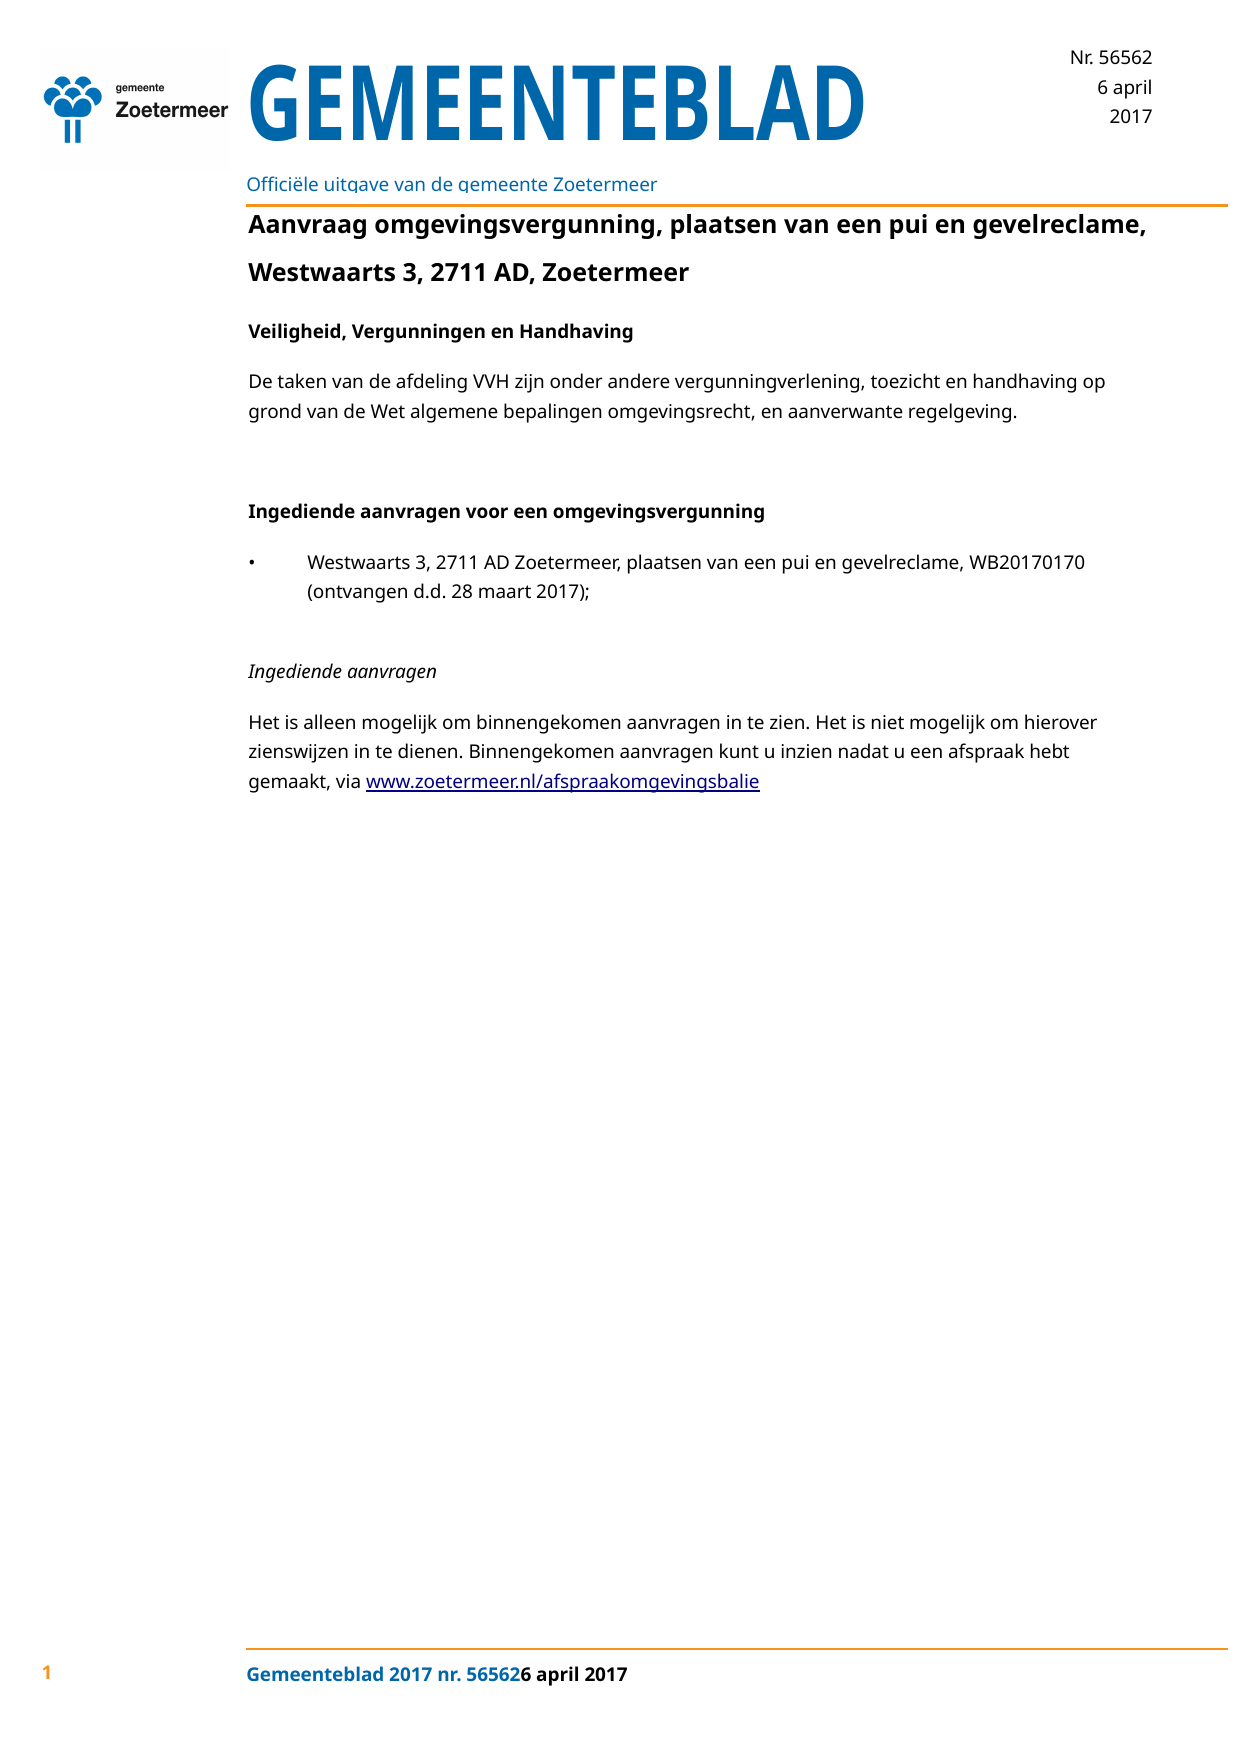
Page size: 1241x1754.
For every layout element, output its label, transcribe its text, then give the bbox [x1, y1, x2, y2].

text Het is alleen mogelijk om binnengekomen aanvragen in te zien. Het is niet mogelijk om hierover zienswijzen in te dienen. Binnengekomen aanvragen kunt u inzien nadat u een afspraak hebt gemaakt, via www.zoetermeer.nl/afspraakomgevingsbalie [248, 709, 1152, 794]
text Ingediende aanvragen [248, 659, 1152, 684]
text Aanvraag omgevingsvergunning, plaatsen van een pui en gevelreclame, Westwaarts 3, 2711 AD, Zoetermeer [248, 207, 1152, 288]
text De taken van de afdeling VVH zijn onder andere vergunningverlening, toezicht en handhaving op grond van de Wet algemene bepalingen omgevingsrecht, en aanverwante regelgeving. [248, 368, 1152, 424]
text Veiligheid, Vergunningen en Handhaving [248, 318, 1152, 344]
text Ingediende aanvragen voor een omgevingsvergunning [248, 499, 1152, 524]
picture [41, 47, 231, 172]
list Westwaarts 3, 2711 AD Zoetermeer, plaatsen van een pui en gevelreclame, WB20170170 (ontvangen d.d. 28 maart 2017); [248, 549, 1152, 604]
